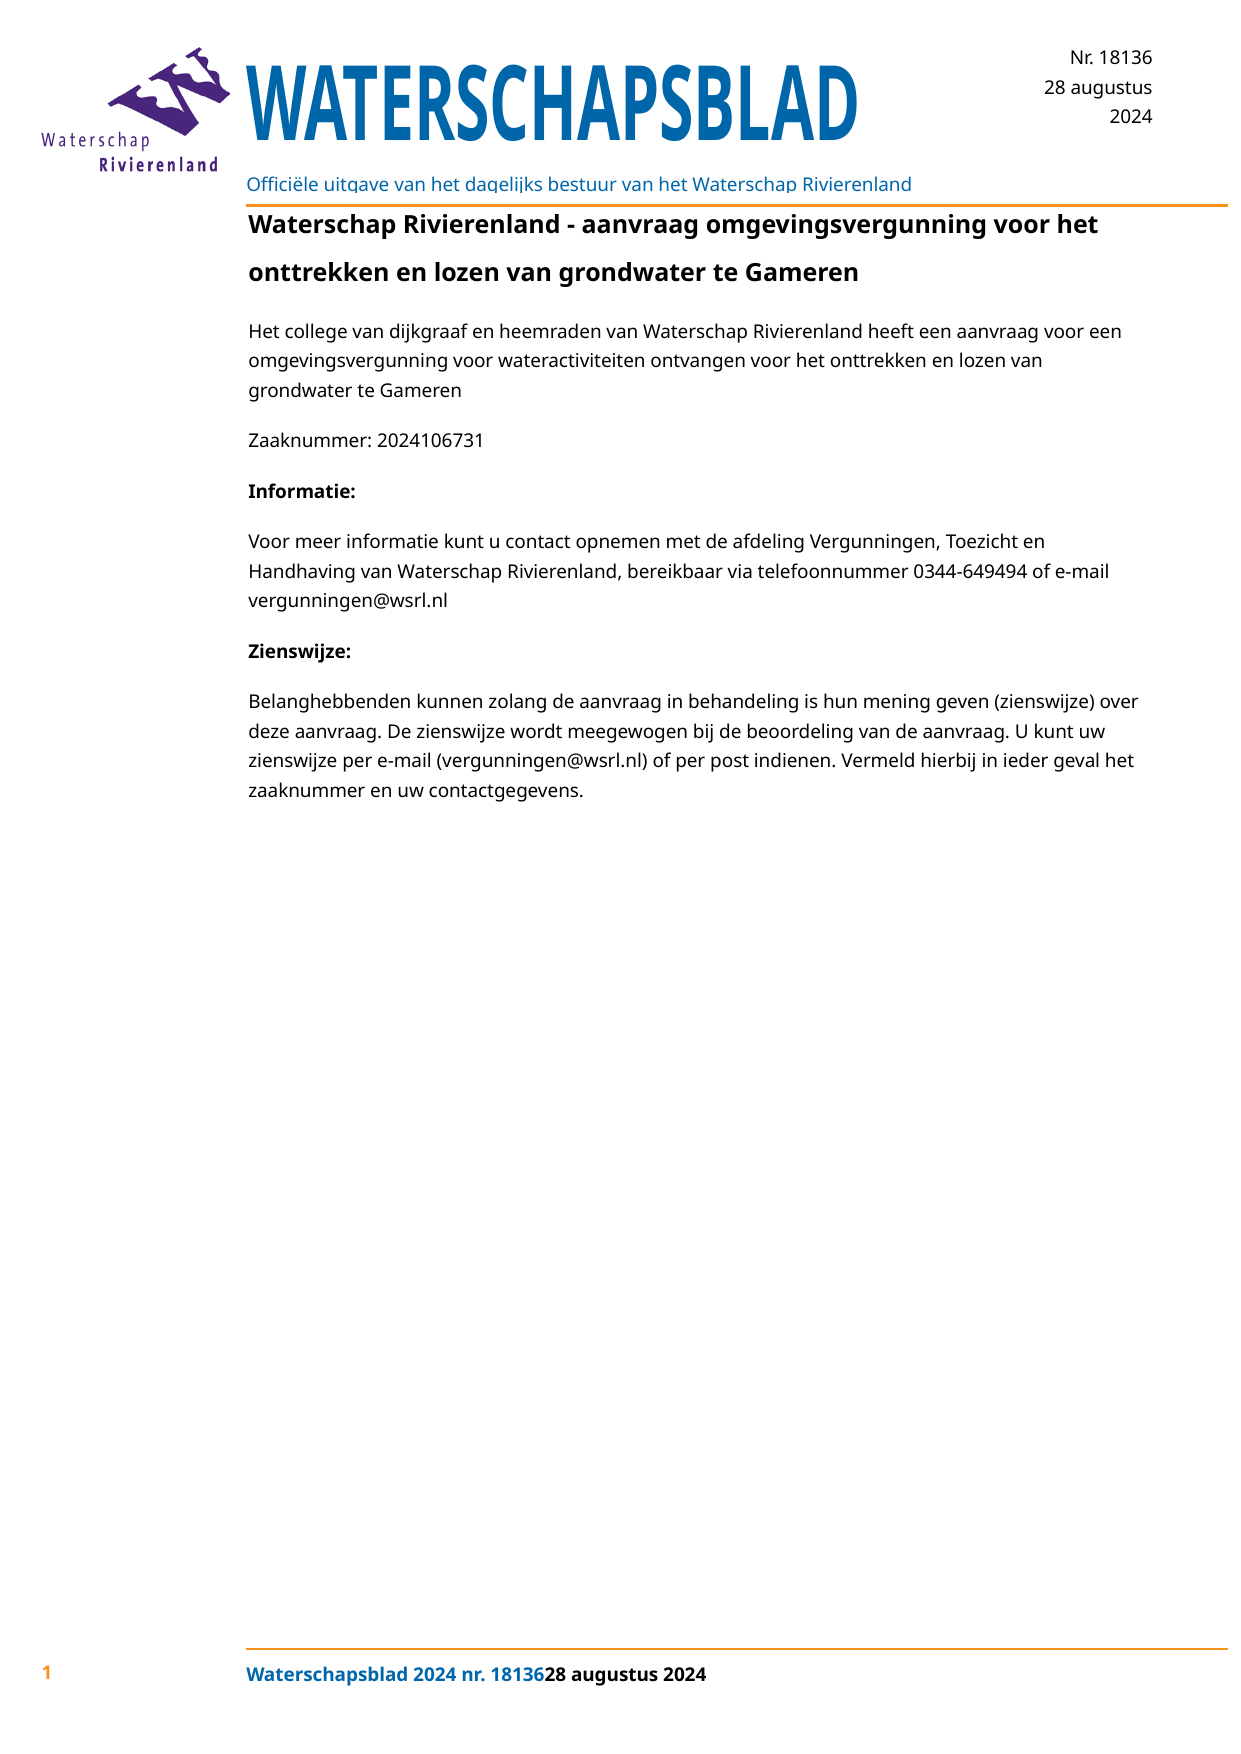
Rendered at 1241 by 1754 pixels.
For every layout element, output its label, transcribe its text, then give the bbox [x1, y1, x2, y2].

text Zienswijze: [248, 638, 1152, 664]
text Belanghebbenden kunnen zolang de aanvraag in behandeling is hun mening geven (zienswijze) over deze aanvraag. De zienswijze wordt meegewogen bij de beoordeling van de aanvraag. U kunt uw zienswijze per e-mail (vergunningen@wsrl.nl) of per post indienen. Vermeld hierbij in ieder geval het zaaknummer en uw contactgegevens. [248, 688, 1152, 803]
text Het college van dijkgraaf en heemraden van Waterschap Rivierenland heeft een aanvraag voor een omgevingsvergunning voor wateractiviteiten ontvangen voor het onttrekken en lozen van grondwater te Gameren [248, 318, 1152, 403]
text Voor meer informatie kunt u contact opnemen met de afdeling Vergunningen, Toezicht en Handhaving van Waterschap Rivierenland, bereikbaar via telefoonnummer 0344-649494 of e-mail vergunningen@wsrl.nl [248, 528, 1152, 613]
picture [41, 47, 231, 172]
text Zaaknummer: 2024106731 [248, 427, 1152, 453]
text Waterschap Rivierenland - aanvraag omgevingsvergunning voor het onttrekken en lozen van grondwater te Gameren [248, 207, 1152, 288]
text Informatie: [248, 478, 1152, 504]
